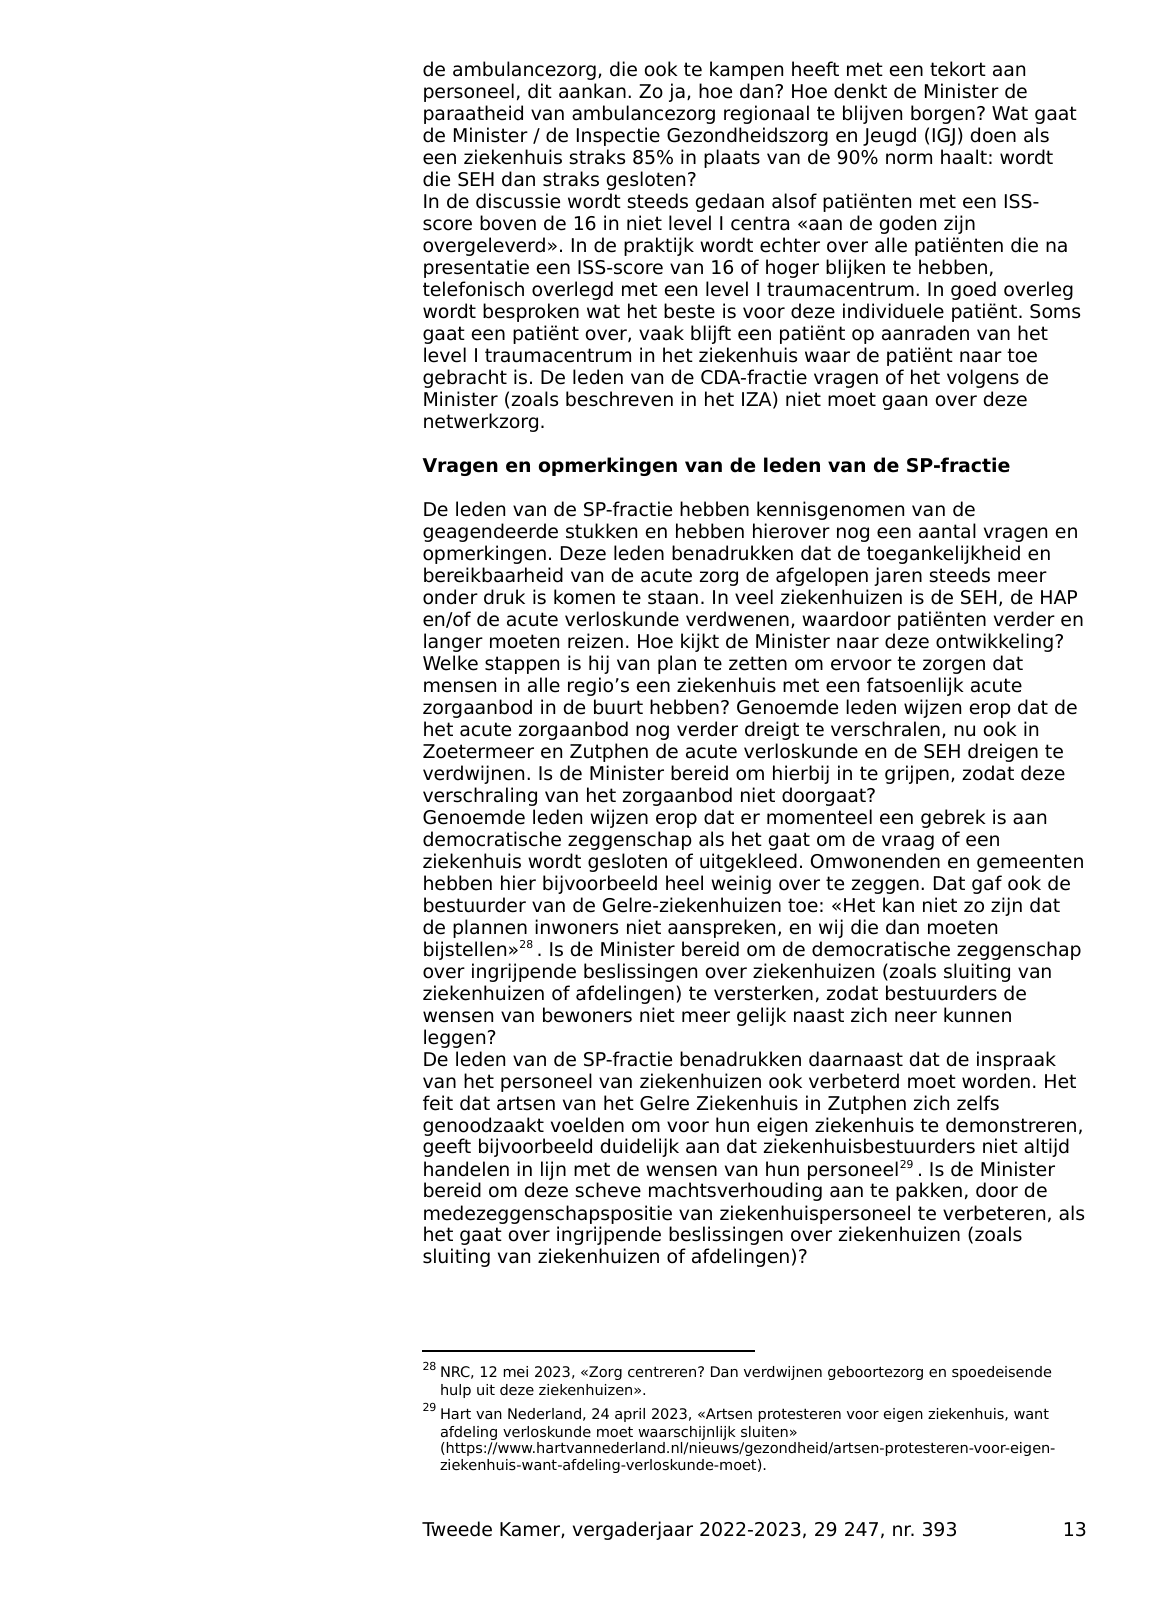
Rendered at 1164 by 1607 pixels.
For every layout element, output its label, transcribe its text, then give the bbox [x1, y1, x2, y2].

text De leden van de SP-fractie benadrukken daarnaast dat de inspraak van het personeel van ziekenhuizen ook verbeterd moet worden. Het feit dat artsen van het Gelre Ziekenhuis in Zutphen zich zelfs genoodzaakt voelden om voor hun eigen ziekenhuis te demonstreren, geeft bijvoorbeeld duidelijk aan dat ziekenhuisbestuurders niet altijd handelen in lijn met de wensen van hun personeel. Is de Minister bereid om deze scheve machtsverhouding aan te pakken, door de medezeggenschapspositie van ziekenhuispersoneel te verbeteren, als het gaat over ingrijpende beslissingen over ziekenhuizen (zoals sluiting van ziekenhuizen of afdelingen)? [422, 1048, 1087, 1268]
text In de discussie wordt steeds gedaan alsof patiënten met een ISS-score boven de 16 in niet level I centra «aan de goden zijn overgeleverd». In de praktijk wordt echter over alle patiënten die na presentatie een ISS-score van 16 of hoger blijken te hebben, telefonisch overlegd met een level I traumacentrum. In goed overleg wordt besproken wat het beste is voor deze individuele patiënt. Soms gaat een patiënt over, vaak blijft een patiënt op aanraden van het level I traumacentrum in het ziekenhuis waar de patiënt naar toe gebracht is. De leden van de CDA-fractie vragen of het volgens de Minister (zoals beschreven in het IZA) niet moet gaan over deze netwerkzorg. [422, 191, 1087, 433]
text Genoemde leden wijzen erop dat er momenteel een gebrek is aan democratische zeggenschap als het gaat om de vraag of een ziekenhuis wordt gesloten of uitgekleed. Omwonenden en gemeenten hebben hier bijvoorbeeld heel weinig over te zeggen. Dat gaf ook de bestuurder van de Gelre-ziekenhuizen toe: «Het kan niet zo zijn dat de plannen inwoners niet aanspreken, en wij die dan moeten bijstellen». Is de Minister bereid om de democratische zeggenschap over ingrijpende beslissingen over ziekenhuizen (zoals sluiting van ziekenhuizen of afdelingen) te versterken, zodat bestuurders de wensen van bewoners niet meer gelijk naast zich neer kunnen leggen? [422, 807, 1087, 1048]
text Hart van Nederland, 24 april 2023, «Artsen protesteren voor eigen ziekenhuis, want afdeling verloskunde moet waarschijnlijk sluiten» (https://www.hartvannederland.nl/nieuws/gezondheid/artsen-protesteren-voor-eigen-ziekenhuis-want-afdeling-verloskunde-moet). [422, 1402, 1087, 1474]
subtitle Vragen en opmerkingen van de leden van de SP-fractie [422, 455, 1087, 477]
text de ambulancezorg, die ook te kampen heeft met een tekort aan personeel, dit aankan. Zo ja, hoe dan? Hoe denkt de Minister de paraatheid van ambulancezorg regionaal te blijven borgen? Wat gaat de Minister / de Inspectie Gezondheidszorg en Jeugd (IGJ) doen als een ziekenhuis straks 85% in plaats van de 90% norm haalt: wordt die SEH dan straks gesloten? [422, 59, 1087, 191]
text De leden van de SP-fractie hebben kennisgenomen van de geagendeerde stukken en hebben hierover nog een aantal vragen en opmerkingen. Deze leden benadrukken dat de toegankelijkheid en bereikbaarheid van de acute zorg de afgelopen jaren steeds meer onder druk is komen te staan. In veel ziekenhuizen is de SEH, de HAP en/of de acute verloskunde verdwenen, waardoor patiënten verder en langer moeten reizen. Hoe kijkt de Minister naar deze ontwikkeling? Welke stappen is hij van plan te zetten om ervoor te zorgen dat mensen in alle regio’s een ziekenhuis met een fatsoenlijk acute zorgaanbod in de buurt hebben? Genoemde leden wijzen erop dat de het acute zorgaanbod nog verder dreigt te verschralen, nu ook in Zoetermeer en Zutphen de acute verloskunde en de SEH dreigen te verdwijnen. Is de Minister bereid om hierbij in te grijpen, zodat deze verschraling van het zorgaanbod niet doorgaat? [422, 499, 1087, 807]
text NRC, 12 mei 2023, «Zorg centreren? Dan verdwijnen geboortezorg en spoedeisende hulp uit deze ziekenhuizen». [422, 1360, 1087, 1399]
